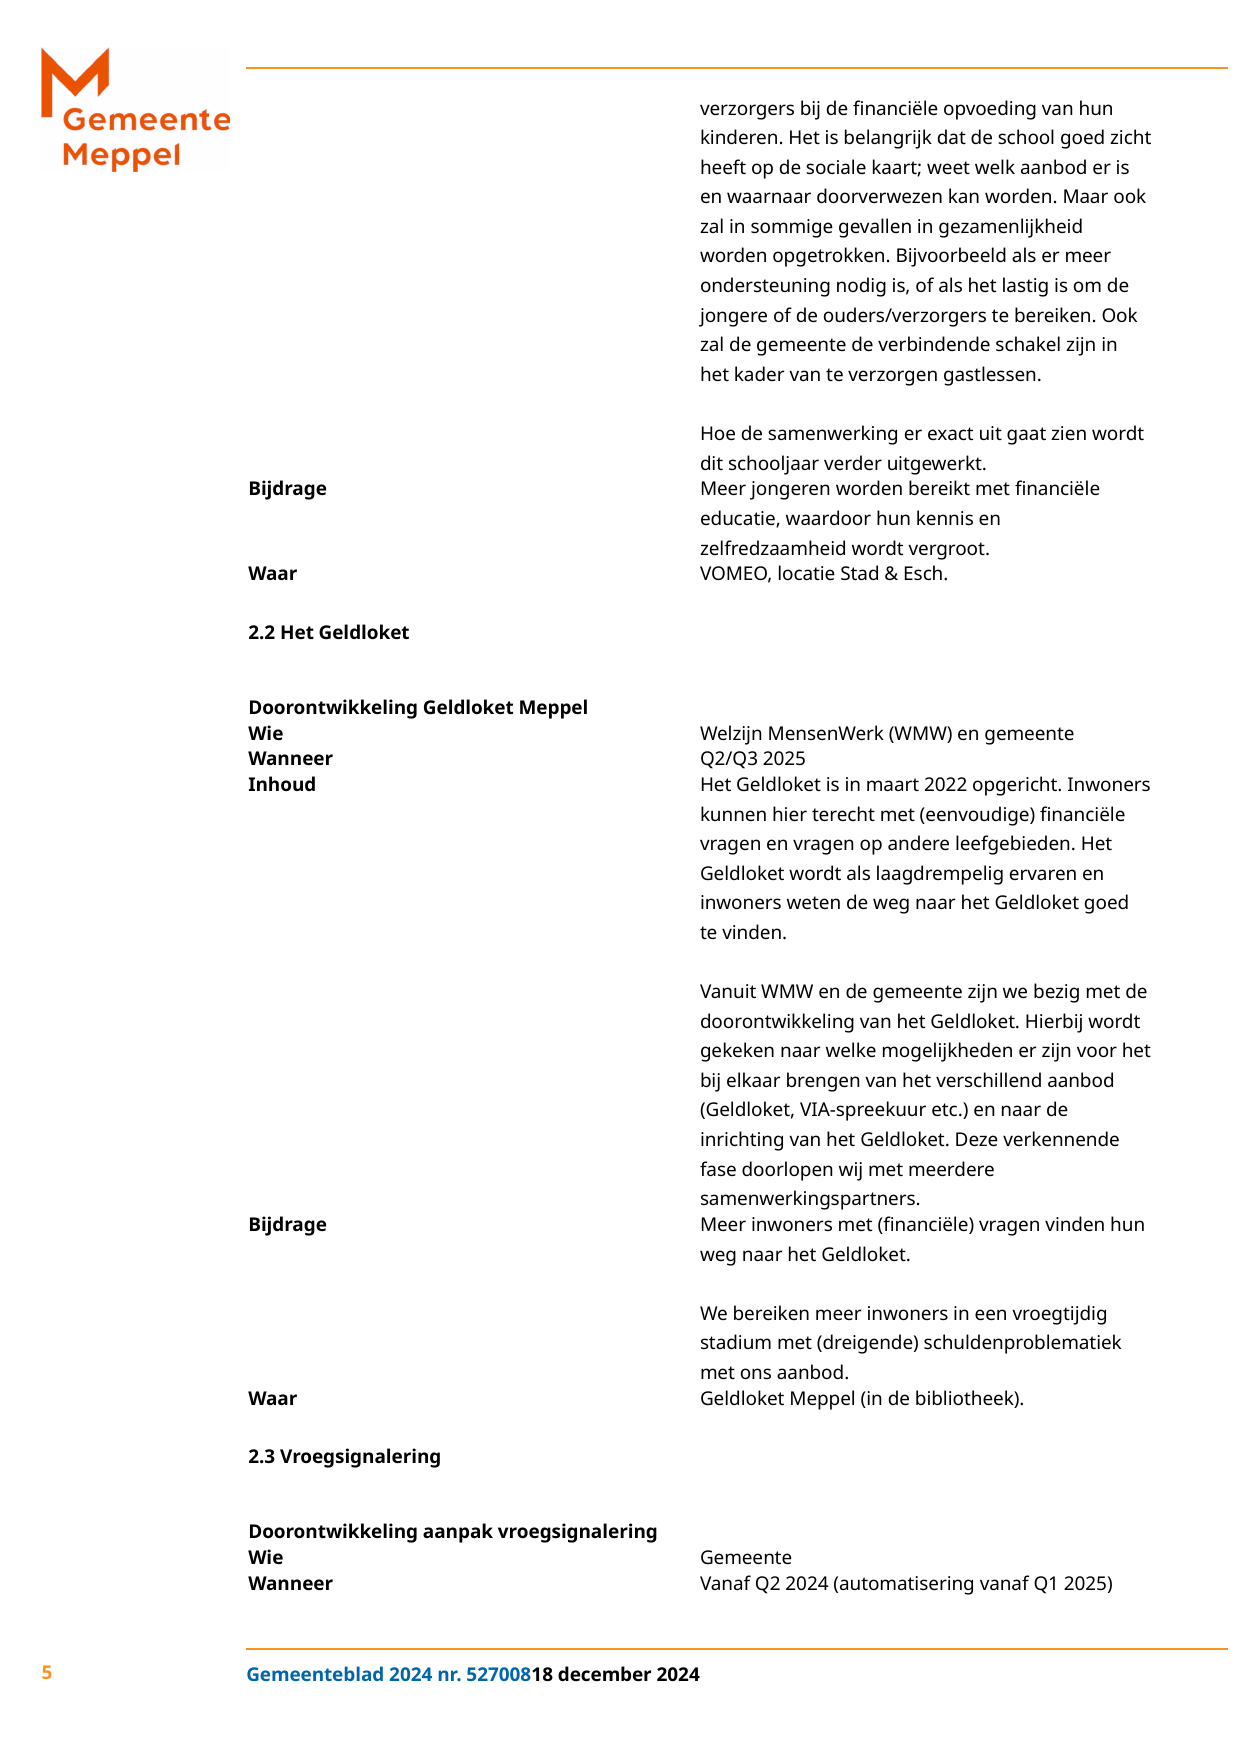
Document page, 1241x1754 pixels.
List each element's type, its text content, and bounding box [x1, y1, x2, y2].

text 2.2 Het Geldloket [248, 619, 1152, 645]
table_cell Geldloket Meppel (in de bibliotheek). [700, 1385, 1152, 1411]
table_cell Inhoud [248, 771, 700, 1211]
picture [41, 47, 231, 172]
table_cell Vanaf Q2 2024 (automatisering vanaf Q1 2025) [700, 1570, 1152, 1596]
table_cell Waar [248, 1385, 700, 1411]
table_cell Bijdrage [248, 1211, 700, 1385]
table_cell VOMEO, locatie Stad & Esch. [700, 560, 1152, 586]
table_cell Wanneer [248, 1570, 700, 1596]
table_cell verzorgers bij de financiële opvoeding van hun kinderen. Het is belangrijk dat de school goed zicht heeft op de sociale kaart; weet welk aanbod er is en waarnaar doorverwezen kan worden. Maar ook zal in sommige gevallen in gezamenlijkheid worden opgetrokken. Bijvoorbeeld als er meer ondersteuning nodig is, of als het lastig is om de jongere of de ouders/verzorgers te bereiken. Ook zal de gemeente de verbindende schakel zijn in het kader van te verzorgen gastlessen. Hoe de samenwerking er exact uit gaat zien wordt dit schooljaar verder uitgewerkt. [700, 95, 1152, 476]
table_cell Q2/Q3 2025 [700, 746, 1152, 771]
table_header Doorontwikkeling Geldloket Meppel [248, 694, 1152, 720]
table_cell Gemeente [700, 1544, 1152, 1570]
table_header Doorontwikkeling aanpak vroegsignalering [248, 1519, 1152, 1544]
table_cell Wie [248, 720, 700, 746]
table_cell Wie [248, 1544, 700, 1570]
table_cell Waar [248, 560, 700, 586]
table_cell Meer inwoners met (financiële) vragen vinden hun weg naar het Geldloket. We bereiken meer inwoners in een vroegtijdig stadium met (dreigende) schuldenproblematiek met ons aanbod. [700, 1211, 1152, 1385]
table_cell Bijdrage [248, 476, 700, 560]
table_cell Het Geldloket is in maart 2022 opgericht. Inwoners kunnen hier terecht met (eenvoudige) financiële vragen en vragen op andere leefgebieden. Het Geldloket wordt als laagdrempelig ervaren en inwoners weten de weg naar het Geldloket goed te vinden. Vanuit WMW en de gemeente zijn we bezig met de doorontwikkeling van het Geldloket. Hierbij wordt gekeken naar welke mogelijkheden er zijn voor het bij elkaar brengen van het verschillend aanbod (Geldloket, VIA-spreekuur etc.) en naar de inrichting van het Geldloket. Deze verkennende fase doorlopen wij met meerdere samenwerkingspartners. [700, 771, 1152, 1211]
table_cell [248, 95, 700, 476]
text 2.3 Vroegsignalering [248, 1443, 1152, 1469]
table_cell Meer jongeren worden bereikt met financiële educatie, waardoor hun kennis en zelfredzaamheid wordt vergroot. [700, 476, 1152, 560]
table_cell Wanneer [248, 746, 700, 771]
table_cell Welzijn MensenWerk (WMW) en gemeente [700, 720, 1152, 746]
